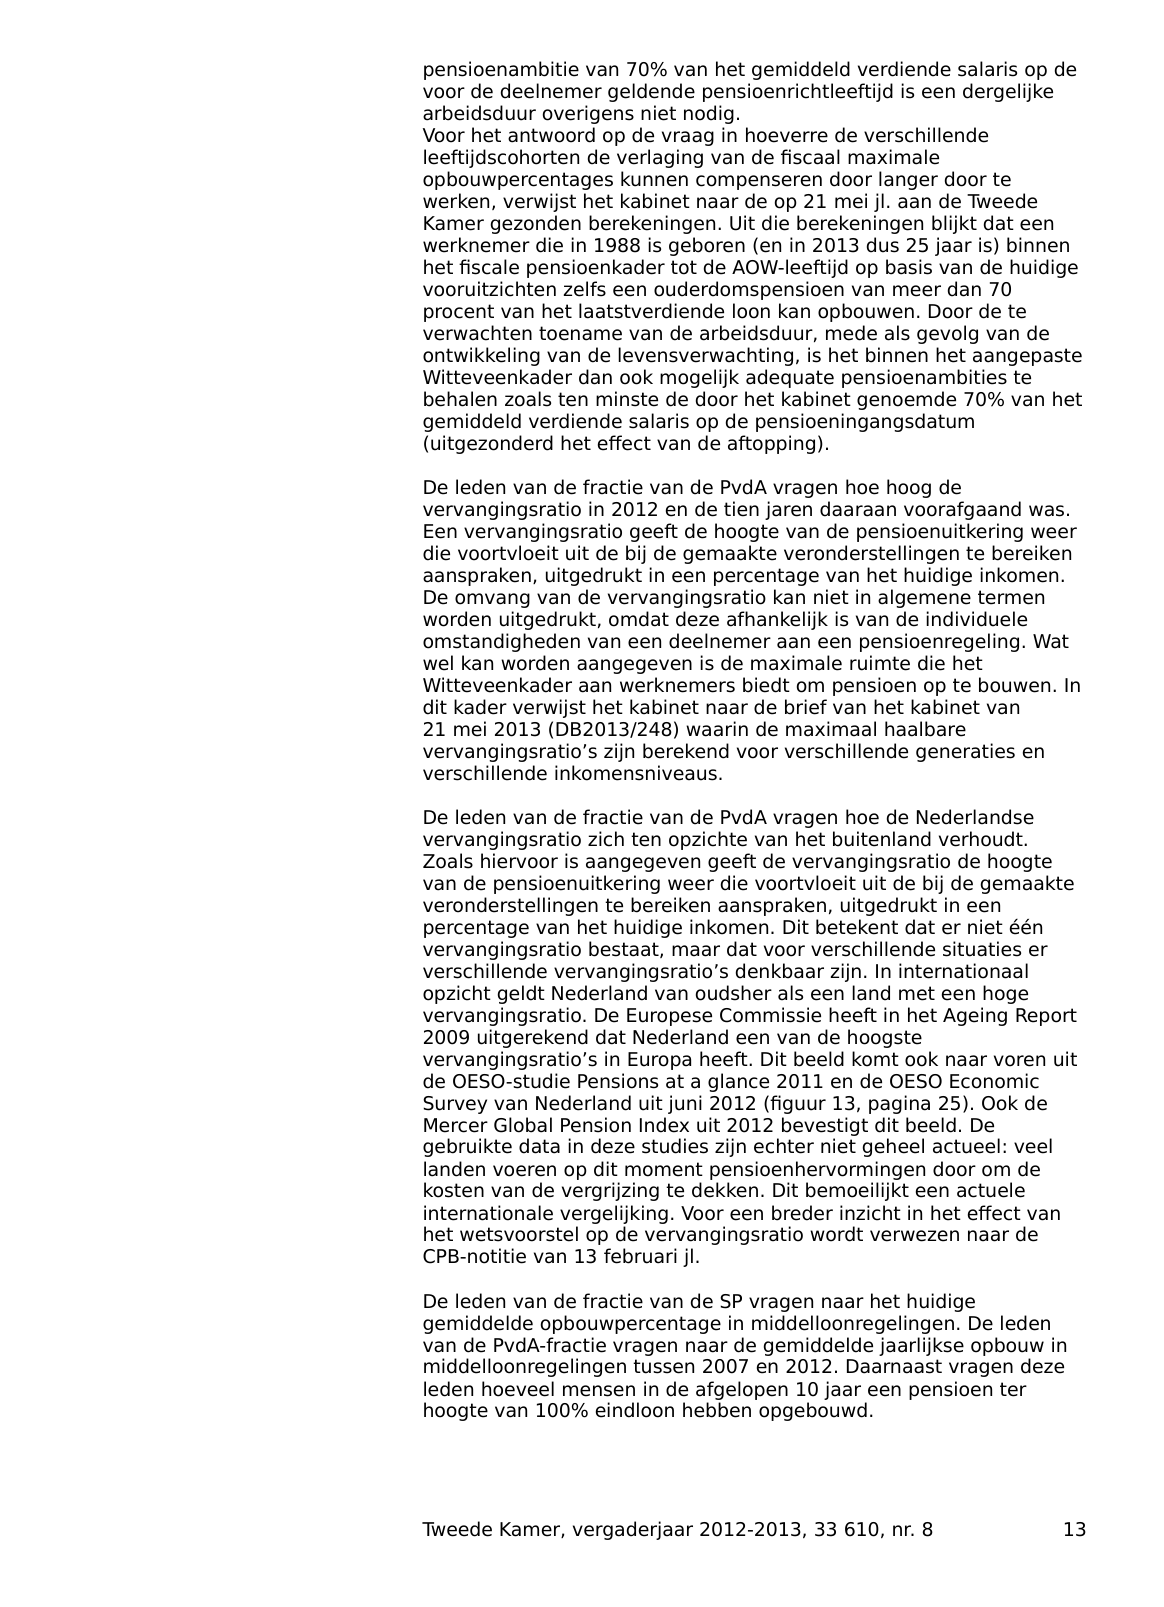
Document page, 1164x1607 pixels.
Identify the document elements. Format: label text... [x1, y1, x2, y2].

text De leden van de fractie van de PvdA vragen hoe de Nederlandse vervangingsratio zich ten opzichte van het buitenland verhoudt. [422, 807, 1087, 851]
text De leden van de fractie van de SP vragen naar het huidige gemiddelde opbouwpercentage in middelloonregelingen. De leden van de PvdA-fractie vragen naar de gemiddelde jaarlijkse opbouw in middelloonregelingen tussen 2007 en 2012. Daarnaast vragen deze leden hoeveel mensen in de afgelopen 10 jaar een pensioen ter hoogte van 100% eindloon hebben opgebouwd. [422, 1291, 1087, 1422]
text pensioenambitie van 70% van het gemiddeld verdiende salaris op de voor de deelnemer geldende pensioenrichtleeftijd is een dergelijke arbeidsduur overigens niet nodig. [422, 59, 1087, 125]
text De leden van de fractie van de PvdA vragen hoe hoog de vervangingsratio in 2012 en de tien jaren daaraan voorafgaand was. Een vervangingsratio geeft de hoogte van de pensioenuitkering weer die voortvloeit uit de bij de gemaakte veronderstellingen te bereiken aanspraken, uitgedrukt in een percentage van het huidige inkomen. De omvang van de vervangingsratio kan niet in algemene termen worden uitgedrukt, omdat deze afhankelijk is van de individuele omstandigheden van een deelnemer aan een pensioenregeling. Wat wel kan worden aangegeven is de maximale ruimte die het Witteveenkader aan werknemers biedt om pensioen op te bouwen. In dit kader verwijst het kabinet naar de brief van het kabinet van 21 mei 2013 (DB2013/248) waarin de maximaal haalbare vervangingsratio’s zijn berekend voor verschillende generaties en verschillende inkomensniveaus. [422, 477, 1087, 784]
text Voor het antwoord op de vraag in hoeverre de verschillende leeftijdscohorten de verlaging van de fiscaal maximale opbouwpercentages kunnen compenseren door langer door te werken, verwijst het kabinet naar de op 21 mei jl. aan de Tweede Kamer gezonden berekeningen. Uit die berekeningen blijkt dat een werknemer die in 1988 is geboren (en in 2013 dus 25 jaar is) binnen het fiscale pensioenkader tot de AOW-leeftijd op basis van de huidige vooruitzichten zelfs een ouderdomspensioen van meer dan 70 procent van het laatstverdiende loon kan opbouwen. Door de te verwachten toename van de arbeidsduur, mede als gevolg van de ontwikkeling van de levensverwachting, is het binnen het aangepaste Witteveenkader dan ook mogelijk adequate pensioenambities te behalen zoals ten minste de door het kabinet genoemde 70% van het gemiddeld verdiende salaris op de pensioeningangsdatum (uitgezonderd het effect van de aftopping). [422, 125, 1087, 455]
text Zoals hiervoor is aangegeven geeft de vervangingsratio de hoogte van de pensioenuitkering weer die voortvloeit uit de bij de gemaakte veronderstellingen te bereiken aanspraken, uitgedrukt in een percentage van het huidige inkomen. Dit betekent dat er niet één vervangingsratio bestaat, maar dat voor verschillende situaties er verschillende vervangingsratio’s denkbaar zijn. In internationaal opzicht geldt Nederland van oudsher als een land met een hoge vervangingsratio. De Europese Commissie heeft in het Ageing Report 2009 uitgerekend dat Nederland een van de hoogste vervangingsratio’s in Europa heeft. Dit beeld komt ook naar voren uit de OESO-studie Pensions at a glance 2011 en de OESO Economic Survey van Nederland uit juni 2012 (figuur 13, pagina 25). Ook de Mercer Global Pension Index uit 2012 bevestigt dit beeld. De gebruikte data in deze studies zijn echter niet geheel actueel: veel landen voeren op dit moment pensioenhervormingen door om de kosten van de vergrijzing te dekken. Dit bemoeilijkt een actuele internationale vergelijking. Voor een breder inzicht in het effect van het wetsvoorstel op de vervangingsratio wordt verwezen naar de CPB-notitie van 13 februari jl. [422, 851, 1087, 1268]
